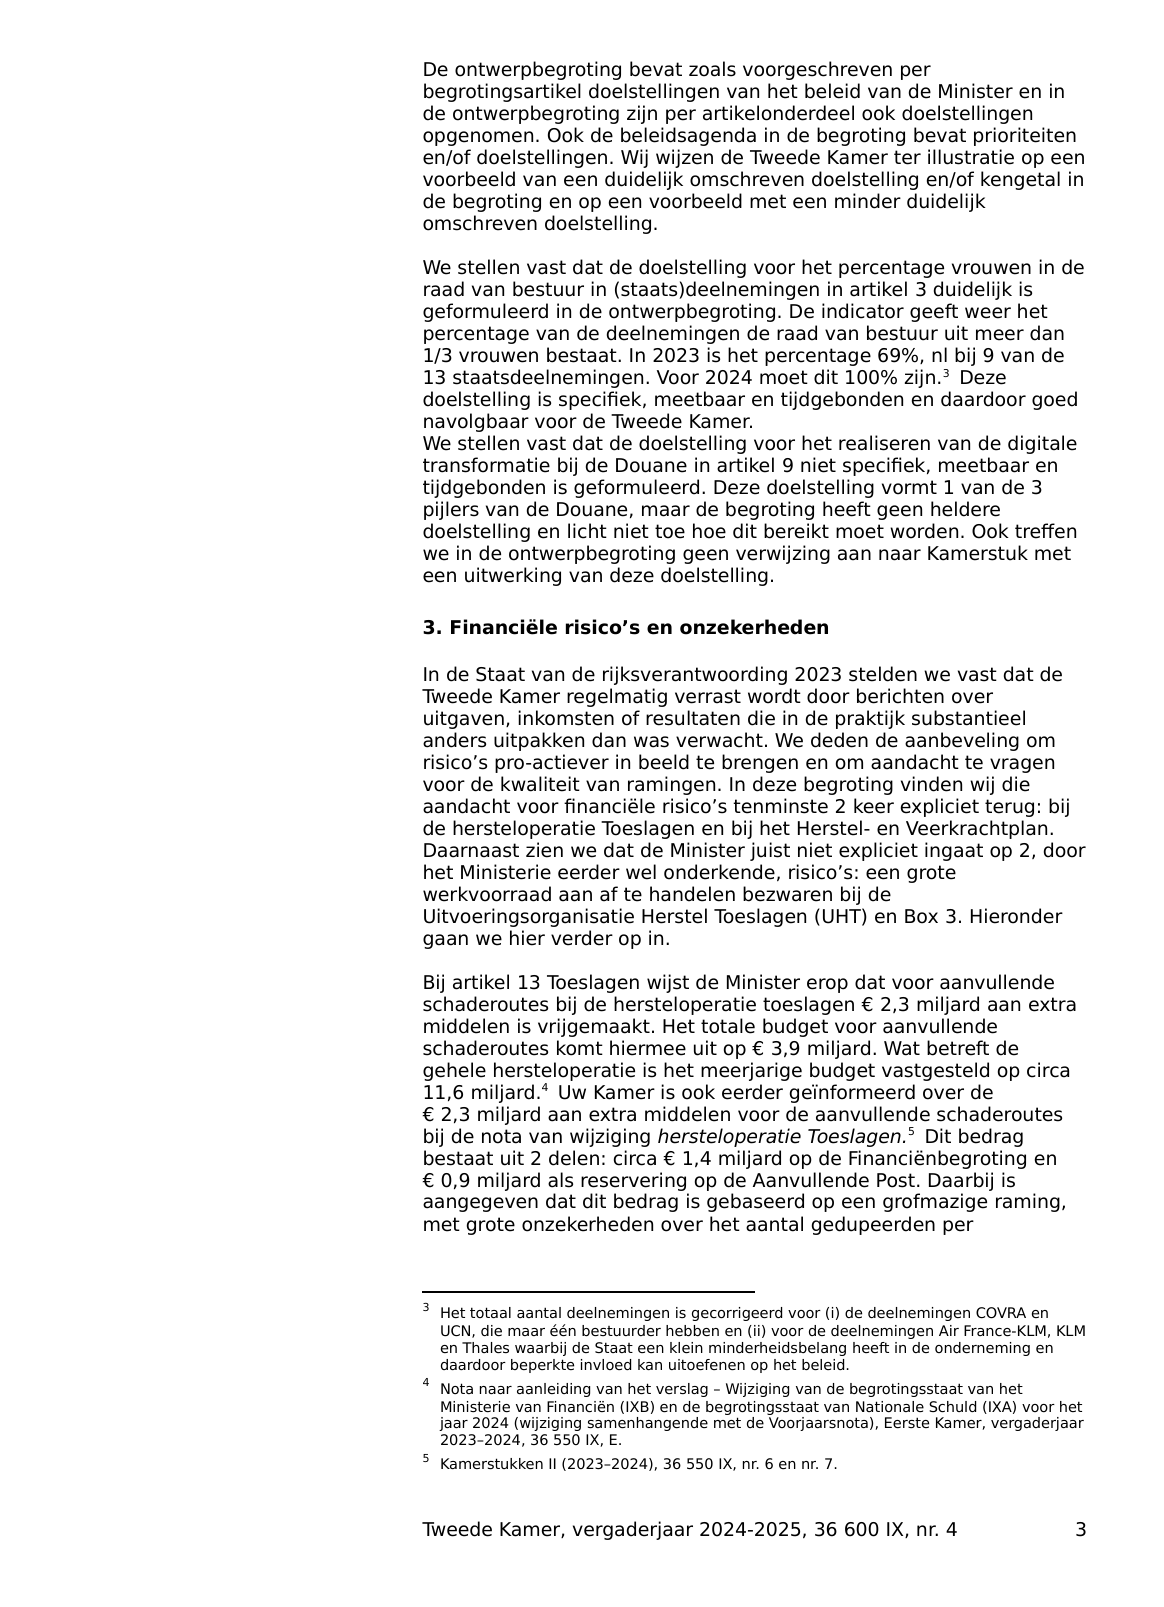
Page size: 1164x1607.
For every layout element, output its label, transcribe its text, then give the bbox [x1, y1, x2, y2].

text De ontwerpbegroting bevat zoals voorgeschreven per begrotingsartikel doelstellingen van het beleid van de Minister en in de ontwerpbegroting zijn per artikelonderdeel ook doelstellingen opgenomen. Ook de beleidsagenda in de begroting bevat prioriteiten en/of doelstellingen. Wij wijzen de Tweede Kamer ter illustratie op een voorbeeld van een duidelijk omschreven doelstelling en/of kengetal in de begroting en op een voorbeeld met een minder duidelijk omschreven doelstelling. [422, 59, 1087, 235]
text Nota naar aanleiding van het verslag – Wijziging van de begrotingsstaat van het Ministerie van Financiën (IXB) en de begrotingsstaat van Nationale Schuld (IXA) voor het jaar 2024 (wijziging samenhangende met de Voorjaarsnota), Eerste Kamer, vergaderjaar 2023–2024, 36 550 IX, E. [422, 1377, 1087, 1449]
text Bij artikel 13 Toeslagen wijst de Minister erop dat voor aanvullende schaderoutes bij de hersteloperatie toeslagen € 2,3 miljard aan extra middelen is vrijgemaakt. Het totale budget voor aanvullende schaderoutes komt hiermee uit op € 3,9 miljard. Wat betreft de gehele hersteloperatie is het meerjarige budget vastgesteld op circa 11,6 miljard. Uw Kamer is ook eerder geïnformeerd over de € 2,3 miljard aan extra middelen voor de aanvullende schaderoutes bij de nota van wijziging hersteloperatie Toeslagen. Dit bedrag bestaat uit 2 delen: circa € 1,4 miljard op de Financiënbegroting en € 0,9 miljard als reservering op de Aanvullende Post. Daarbij is aangegeven dat dit bedrag is gebaseerd op een grofmazige raming, met grote onzekerheden over het aantal gedupeerden per [422, 972, 1087, 1235]
text We stellen vast dat de doelstelling voor het realiseren van de digitale transformatie bij de Douane in artikel 9 niet specifiek, meetbaar en tijdgebonden is geformuleerd. Deze doelstelling vormt 1 van de 3 pijlers van de Douane, maar de begroting heeft geen heldere doelstelling en licht niet toe hoe dit bereikt moet worden. Ook treffen we in de ontwerpbegroting geen verwijzing aan naar Kamerstuk met een uitwerking van deze doelstelling. [422, 433, 1087, 587]
text Kamerstukken II (2023–2024), 36 550 IX, nr. 6 en nr. 7. [422, 1452, 1087, 1474]
subtitle 3. Financiële risico’s en onzekerheden [422, 617, 1087, 639]
text In de Staat van de rijksverantwoording 2023 stelden we vast dat de Tweede Kamer regelmatig verrast wordt door berichten over uitgaven, inkomsten of resultaten die in de praktijk substantieel anders uitpakken dan was verwacht. We deden de aanbeveling om risico’s pro-actiever in beeld te brengen en om aandacht te vragen voor de kwaliteit van ramingen. In deze begroting vinden wij die aandacht voor financiële risico’s tenminste 2 keer expliciet terug: bij de hersteloperatie Toeslagen en bij het Herstel- en Veerkrachtplan. Daarnaast zien we dat de Minister juist niet expliciet ingaat op 2, door het Ministerie eerder wel onderkende, risico’s: een grote werkvoorraad aan af te handelen bezwaren bij de Uitvoeringsorganisatie Herstel Toeslagen (UHT) en Box 3. Hieronder gaan we hier verder op in. [422, 664, 1087, 949]
text We stellen vast dat de doelstelling voor het percentage vrouwen in de raad van bestuur in (staats)deelnemingen in artikel 3 duidelijk is geformuleerd in de ontwerpbegroting. De indicator geeft weer het percentage van de deelnemingen de raad van bestuur uit meer dan 1/3 vrouwen bestaat. In 2023 is het percentage 69%, nl bij 9 van de 13 staatsdeelnemingen. Voor 2024 moet dit 100% zijn. Deze doelstelling is specifiek, meetbaar en tijdgebonden en daardoor goed navolgbaar voor de Tweede Kamer. [422, 257, 1087, 433]
text Het totaal aantal deelnemingen is gecorrigeerd voor (i) de deelnemingen COVRA en UCN, die maar één bestuurder hebben en (ii) voor de deelnemingen Air France-KLM, KLM en Thales waarbij de Staat een klein minderheidsbelang heeft in de onderneming en daardoor beperkte invloed kan uitoefenen op het beleid. [422, 1301, 1087, 1374]
